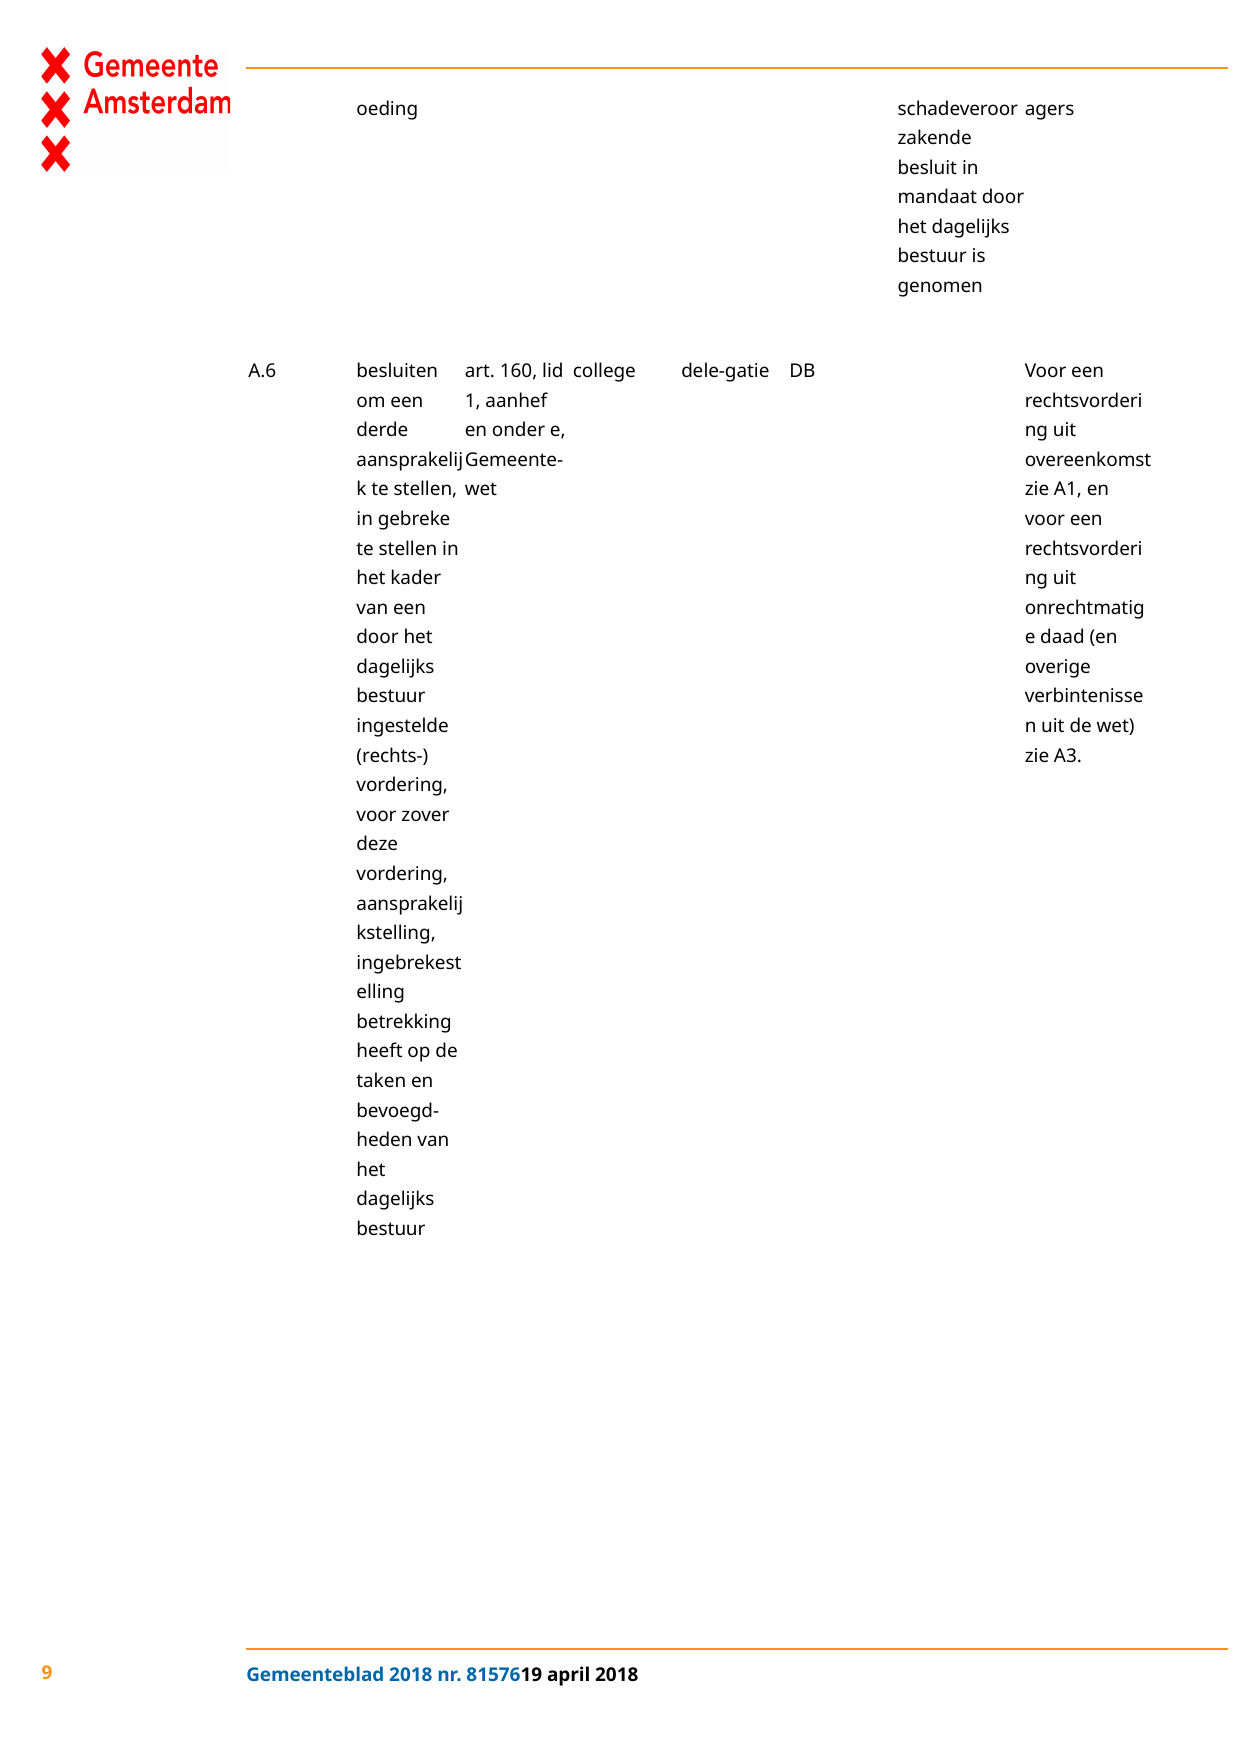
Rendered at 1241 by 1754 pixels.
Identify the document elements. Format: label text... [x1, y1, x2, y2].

table_cell schadeveroorzakende besluit in mandaat door het dagelijks bestuur is genomen [898, 95, 1024, 328]
table_cell oeding [356, 95, 464, 328]
table_cell agers [1025, 95, 1152, 328]
table_cell [465, 95, 573, 328]
table_cell besluiten om een derde aansprakelijk te stellen, in gebreke te stellen in het kader van een door het dagelijks bestuur ingestelde (rechts-) vordering, voor zover deze vordering, aansprakelijkstelling, ingebrekestelling betrekking heeft op de taken en bevoegd-heden van het dagelijks bestuur [356, 328, 464, 1270]
table_cell [681, 95, 789, 328]
table_cell dele-gatie [681, 328, 789, 1270]
table_cell [898, 328, 1024, 1270]
table_cell [789, 95, 897, 328]
table_cell Voor een rechtsvordering uit overeenkomst zie A1, en voor een rechtsvordering uit onrechtmatige daad (en overige verbintenissen uit de wet) zie A3. [1025, 328, 1152, 1270]
table_cell art. 160, lid 1, aanhef en onder e, Gemeente-wet [465, 328, 573, 1270]
picture [41, 47, 231, 172]
table_cell college [573, 328, 681, 1270]
table_cell [573, 95, 681, 328]
table_cell A.6 [248, 328, 356, 1270]
table_cell [248, 95, 356, 328]
table_cell DB [789, 328, 897, 1270]
